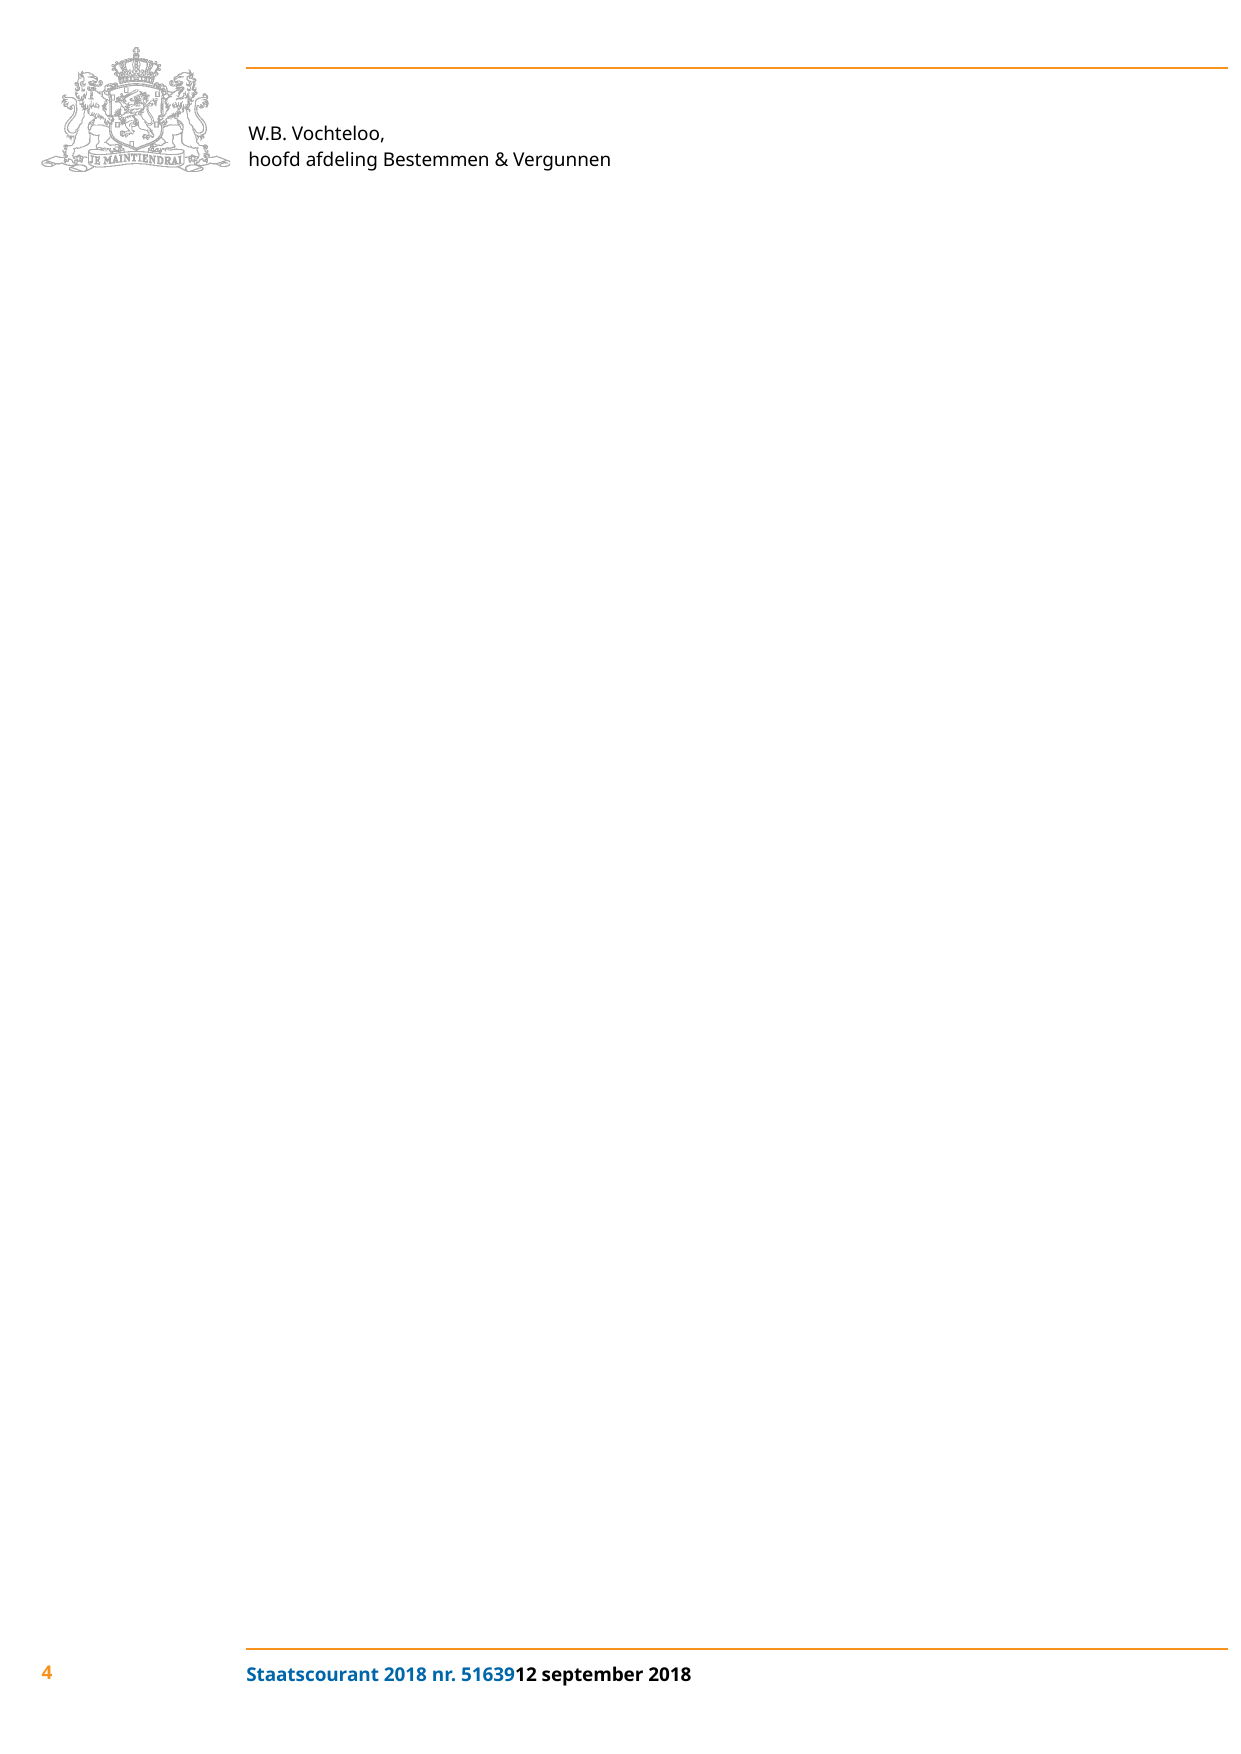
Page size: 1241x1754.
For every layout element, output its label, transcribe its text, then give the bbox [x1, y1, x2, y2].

text hoofd afdeling Bestemmen & Vergunnen [248, 146, 1152, 172]
picture [41, 47, 231, 172]
text W.B. Vochteloo, [248, 121, 1152, 146]
